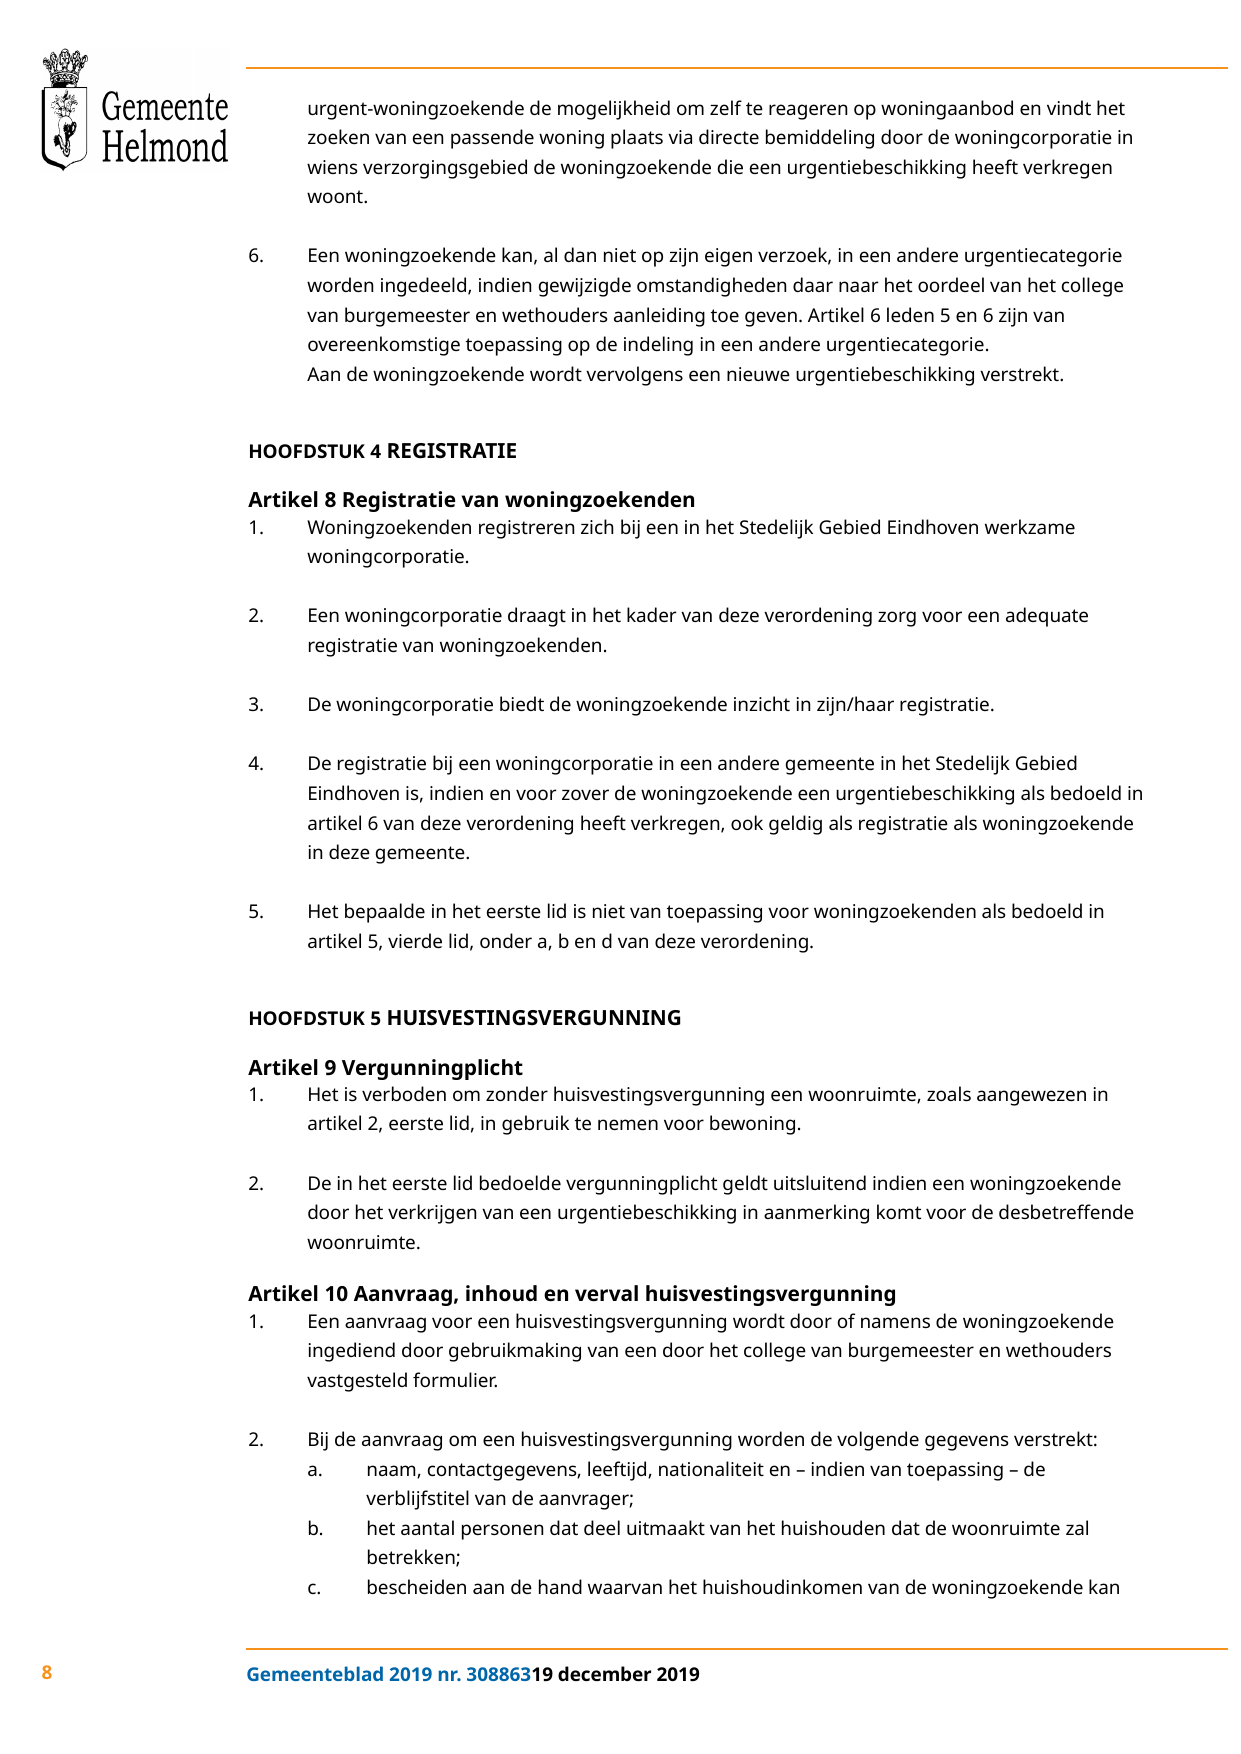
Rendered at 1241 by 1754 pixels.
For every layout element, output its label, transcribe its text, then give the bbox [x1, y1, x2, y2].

list Bij de aanvraag om een huisvestingsvergunning worden de volgende gegevens verstrekt: [248, 1426, 1152, 1452]
list Een aanvraag voor een huisvestingsvergunning wordt door of namens de woningzoekende ingediend door gebruikmaking van een door het college van burgemeester en wethouders vastgesteld formulier. [248, 1308, 1152, 1393]
list Aan de woningzoekende wordt vervolgens een nieuwe urgentiebeschikking verstrekt. [248, 361, 1152, 387]
text HOOFDSTUK 5 HUISVESTINGSVERGUNNING [248, 1003, 1152, 1032]
text Artikel 10 Aanvraag, inhoud en verval huisvestingsvergunning [248, 1279, 1152, 1308]
list De registratie bij een woningcorporatie in een andere gemeente in het Stedelijk Gebied Eindhoven is, indien en voor zover de woningzoekende een urgentiebeschikking als bedoeld in artikel 6 van deze verordening heeft verkregen, ook geldig als registratie als woningzoekende in deze gemeente. [248, 751, 1152, 865]
list Het bepaalde in het eerste lid is niet van toepassing voor woningzoekenden als bedoeld in artikel 5, vierde lid, onder a, b en d van deze verordening. [248, 898, 1152, 954]
list bescheiden aan de hand waarvan het huishoudinkomen van de woningzoekende kan [307, 1574, 1152, 1600]
text Artikel 8 Registratie van woningzoekenden [248, 486, 1152, 514]
list Een woningcorporatie draagt in het kader van deze verordening zorg voor een adequate registratie van woningzoekenden. [248, 603, 1152, 658]
picture [41, 47, 231, 172]
list Woningzoekenden registreren zich bij een in het Stedelijk Gebied Eindhoven werkzame woningcorporatie. [248, 514, 1152, 569]
text HOOFDSTUK 4 REGISTRATIE [248, 436, 1152, 465]
list De in het eerste lid bedoelde vergunningplicht geldt uitsluitend indien een woningzoekende door het verkrijgen van een urgentiebeschikking in aanmerking komt voor de desbetreffende woonruimte. [248, 1170, 1152, 1255]
list naam, contactgegevens, leeftijd, nationaliteit en – indien van toepassing – de verblijfstitel van de aanvrager; [307, 1456, 1152, 1511]
list Een woningzoekende kan, al dan niet op zijn eigen verzoek, in een andere urgentiecategorie worden ingedeeld, indien gewijzigde omstandigheden daar naar het oordeel van het college van burgemeester en wethouders aanleiding toe geven. Artikel 6 leden 5 en 6 zijn van overeenkomstige toepassing op de indeling in een andere urgentiecategorie. [248, 243, 1152, 357]
list urgent-woningzoekende de mogelijkheid om zelf te reageren op woningaanbod en vindt het zoeken van een passende woning plaats via directe bemiddeling door de woningcorporatie in wiens verzorgingsgebied de woningzoekende die een urgentiebeschikking heeft verkregen woont. [248, 95, 1152, 209]
list het aantal personen dat deel uitmaakt van het huishouden dat de woonruimte zal betrekken; [307, 1515, 1152, 1570]
text Artikel 9 Vergunningplicht [248, 1053, 1152, 1081]
list De woningcorporatie biedt de woningzoekende inzicht in zijn/haar registratie. [248, 691, 1152, 717]
list Het is verboden om zonder huisvestingsvergunning een woonruimte, zoals aangewezen in artikel 2, eerste lid, in gebruik te nemen voor bewoning. [248, 1081, 1152, 1136]
